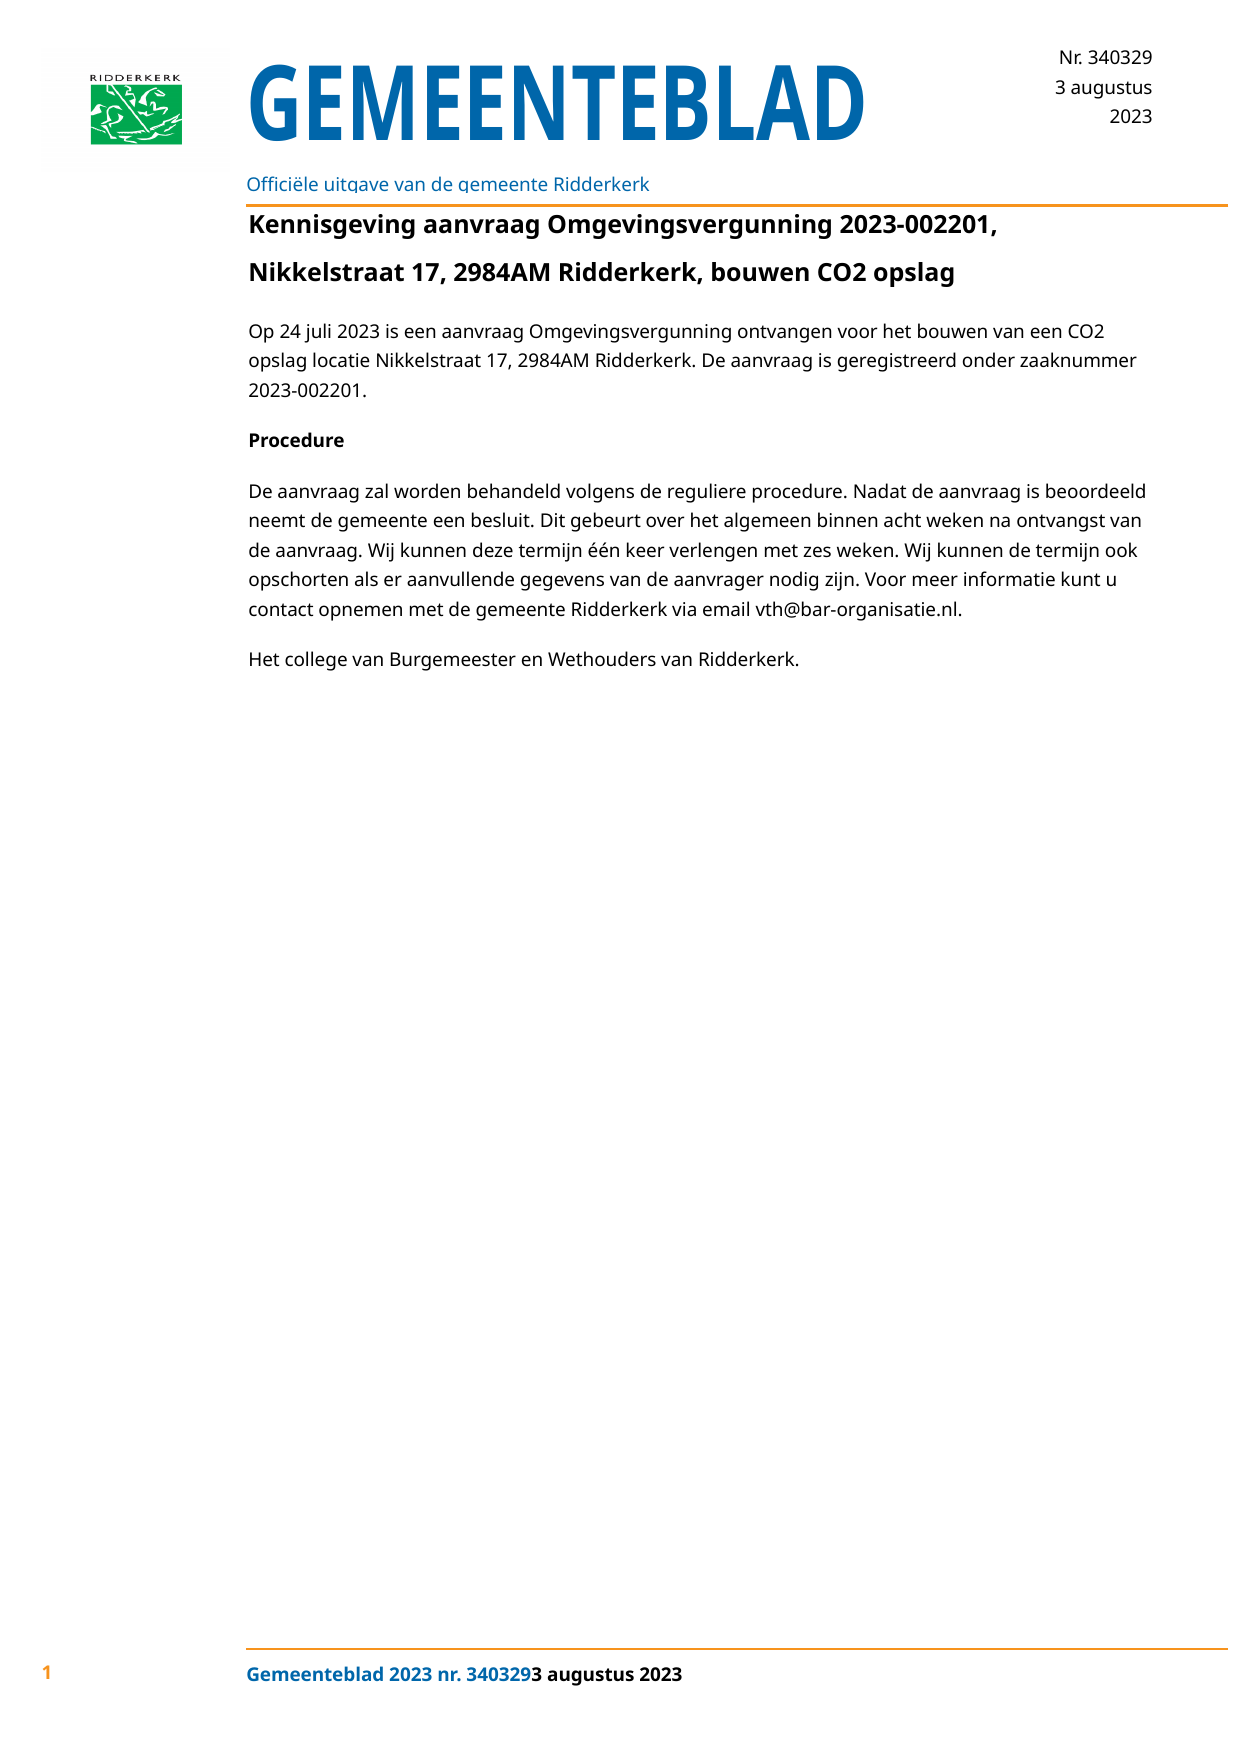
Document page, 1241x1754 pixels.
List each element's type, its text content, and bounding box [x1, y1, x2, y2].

text Op 24 juli 2023 is een aanvraag Omgevingsvergunning ontvangen voor het bouwen van een CO2 opslag locatie Nikkelstraat 17, 2984AM Ridderkerk. De aanvraag is geregistreerd onder zaaknummer 2023-002201. [248, 318, 1152, 403]
text Het college van Burgemeester en Wethouders van Ridderkerk. [248, 647, 1152, 672]
text De aanvraag zal worden behandeld volgens de reguliere procedure. Nadat de aanvraag is beoordeeld neemt de gemeente een besluit. Dit gebeurt over het algemeen binnen acht weken na ontvangst van de aanvraag. Wij kunnen deze termijn één keer verlengen met zes weken. Wij kunnen de termijn ook opschorten als er aanvullende gegevens van de aanvrager nodig zijn. Voor meer informatie kunt u contact opnemen met de gemeente Ridderkerk via email vth@bar-organisatie.nl. [248, 478, 1152, 622]
text Procedure [248, 427, 1152, 453]
picture [41, 47, 231, 172]
text Kennisgeving aanvraag Omgevingsvergunning 2023-002201, Nikkelstraat 17, 2984AM Ridderkerk, bouwen CO2 opslag [248, 207, 1152, 288]
